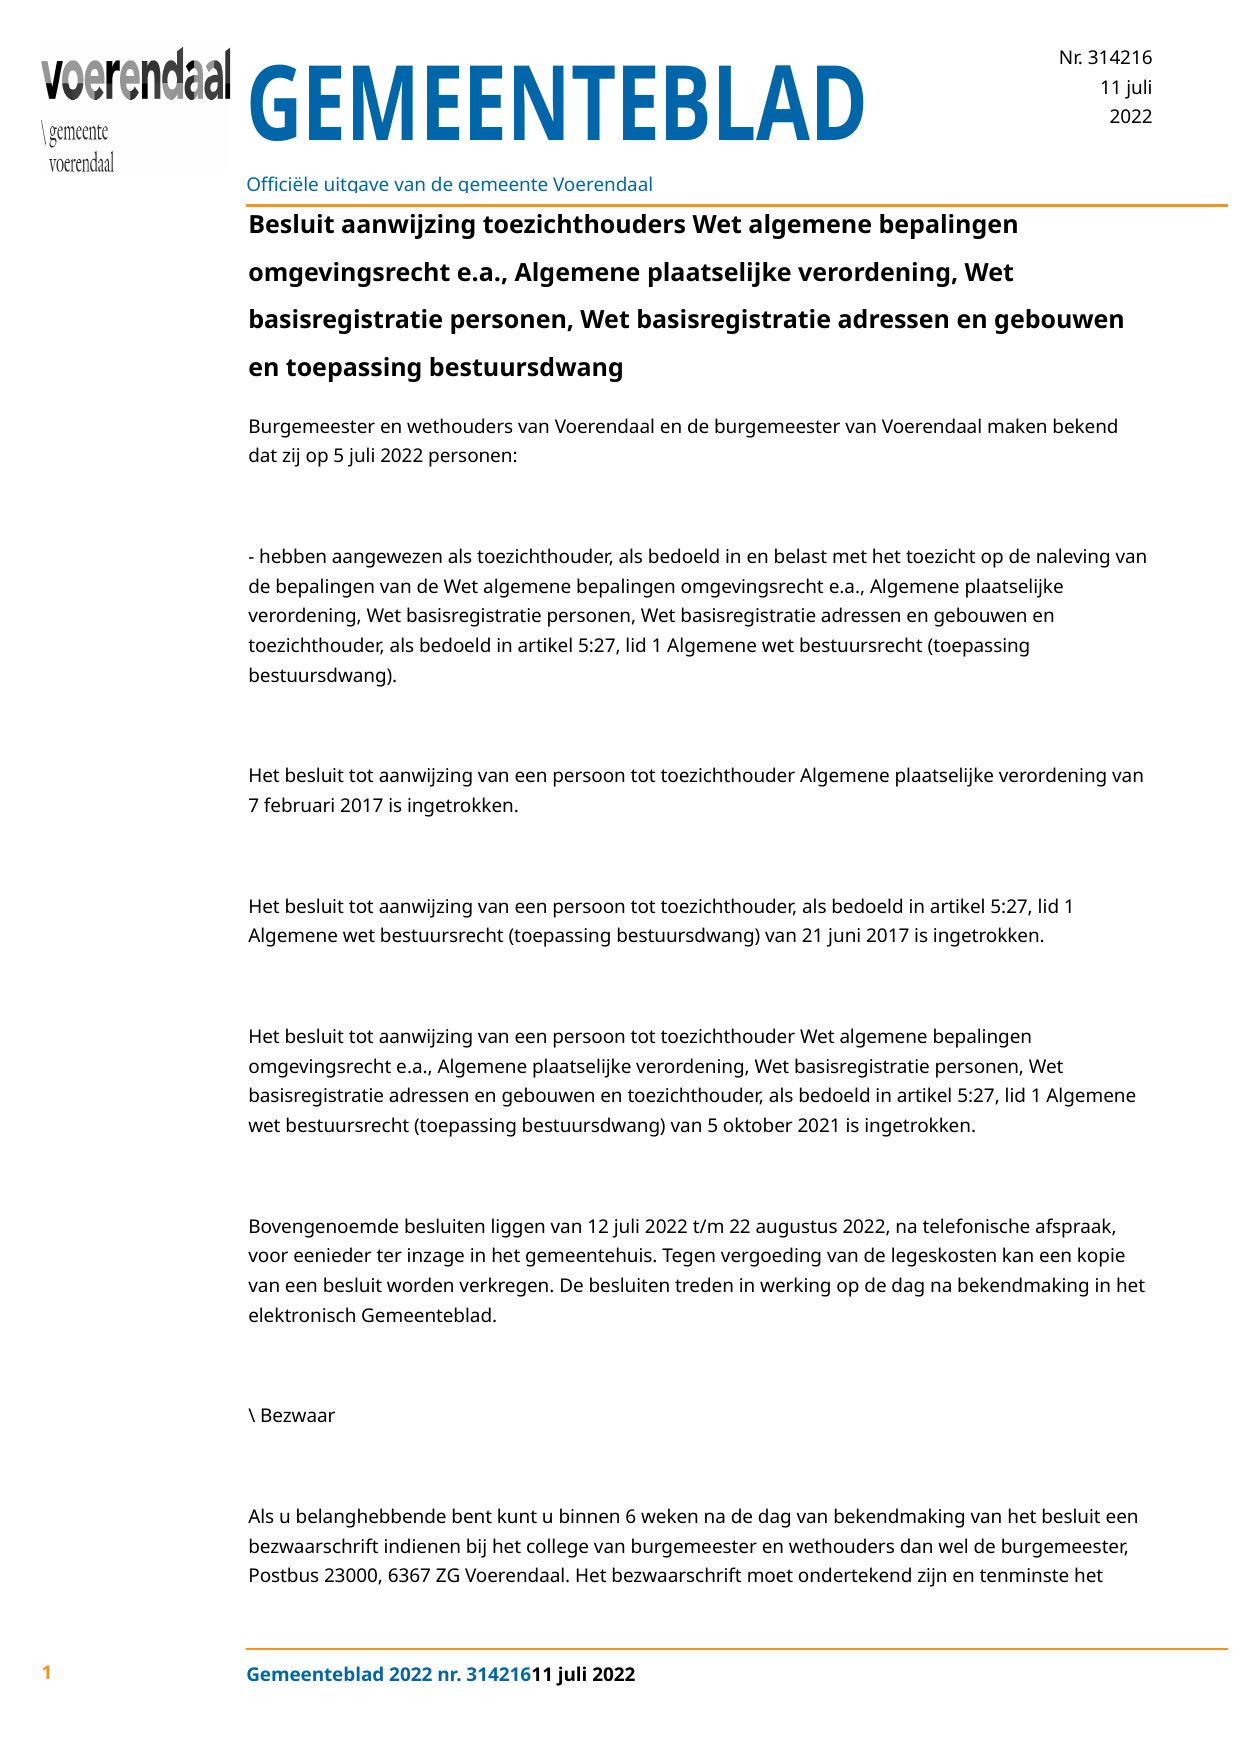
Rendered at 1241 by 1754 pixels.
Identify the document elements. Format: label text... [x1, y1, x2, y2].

text Als u belanghebbende bent kunt u binnen 6 weken na de dag van bekendmaking van het besluit een bezwaarschrift indienen bij het college van burgemeester en wethouders dan wel de burgemeester, Postbus 23000, 6367 ZG Voerendaal. Het bezwaarschrift moet ondertekend zijn en tenminste het [248, 1503, 1152, 1588]
text Burgemeester en wethouders van Voerendaal en de burgemeester van Voerendaal maken bekend dat zij op 5 juli 2022 personen: [248, 413, 1152, 468]
text \ Bezwaar [248, 1403, 1152, 1428]
text Het besluit tot aanwijzing van een persoon tot toezichthouder, als bedoeld in artikel 5:27, lid 1 Algemene wet bestuursrecht (toepassing bestuursdwang) van 21 juni 2017 is ingetrokken. [248, 893, 1152, 948]
text Bovengenoemde besluiten liggen van 12 juli 2022 t/m 22 augustus 2022, na telefonische afspraak, voor eenieder ter inzage in het gemeentehuis. Tegen vergoeding van de legeskosten kan een kopie van een besluit worden verkregen. De besluiten treden in werking op de dag na bekendmaking in het elektronisch Gemeenteblad. [248, 1213, 1152, 1328]
text Besluit aanwijzing toezichthouders Wet algemene bepalingen omgevingsrecht e.a., Algemene plaatselijke verordening, Wet basisregistratie personen, Wet basisregistratie adressen en gebouwen en toepassing bestuursdwang [248, 207, 1152, 384]
text Het besluit tot aanwijzing van een persoon tot toezichthouder Algemene plaatselijke verordening van 7 februari 2017 is ingetrokken. [248, 763, 1152, 818]
text - hebben aangewezen als toezichthouder, als bedoeld in en belast met het toezicht op de naleving van de bepalingen van de Wet algemene bepalingen omgevingsrecht e.a., Algemene plaatselijke verordening, Wet basisregistratie personen, Wet basisregistratie adressen en gebouwen en toezichthouder, als bedoeld in artikel 5:27, lid 1 Algemene wet bestuursrecht (toepassing bestuursdwang). [248, 543, 1152, 688]
text Het besluit tot aanwijzing van een persoon tot toezichthouder Wet algemene bepalingen omgevingsrecht e.a., Algemene plaatselijke verordening, Wet basisregistratie personen, Wet basisregistratie adressen en gebouwen en toezichthouder, als bedoeld in artikel 5:27, lid 1 Algemene wet bestuursrecht (toepassing bestuursdwang) van 5 oktober 2021 is ingetrokken. [248, 1023, 1152, 1138]
picture [41, 47, 231, 172]
